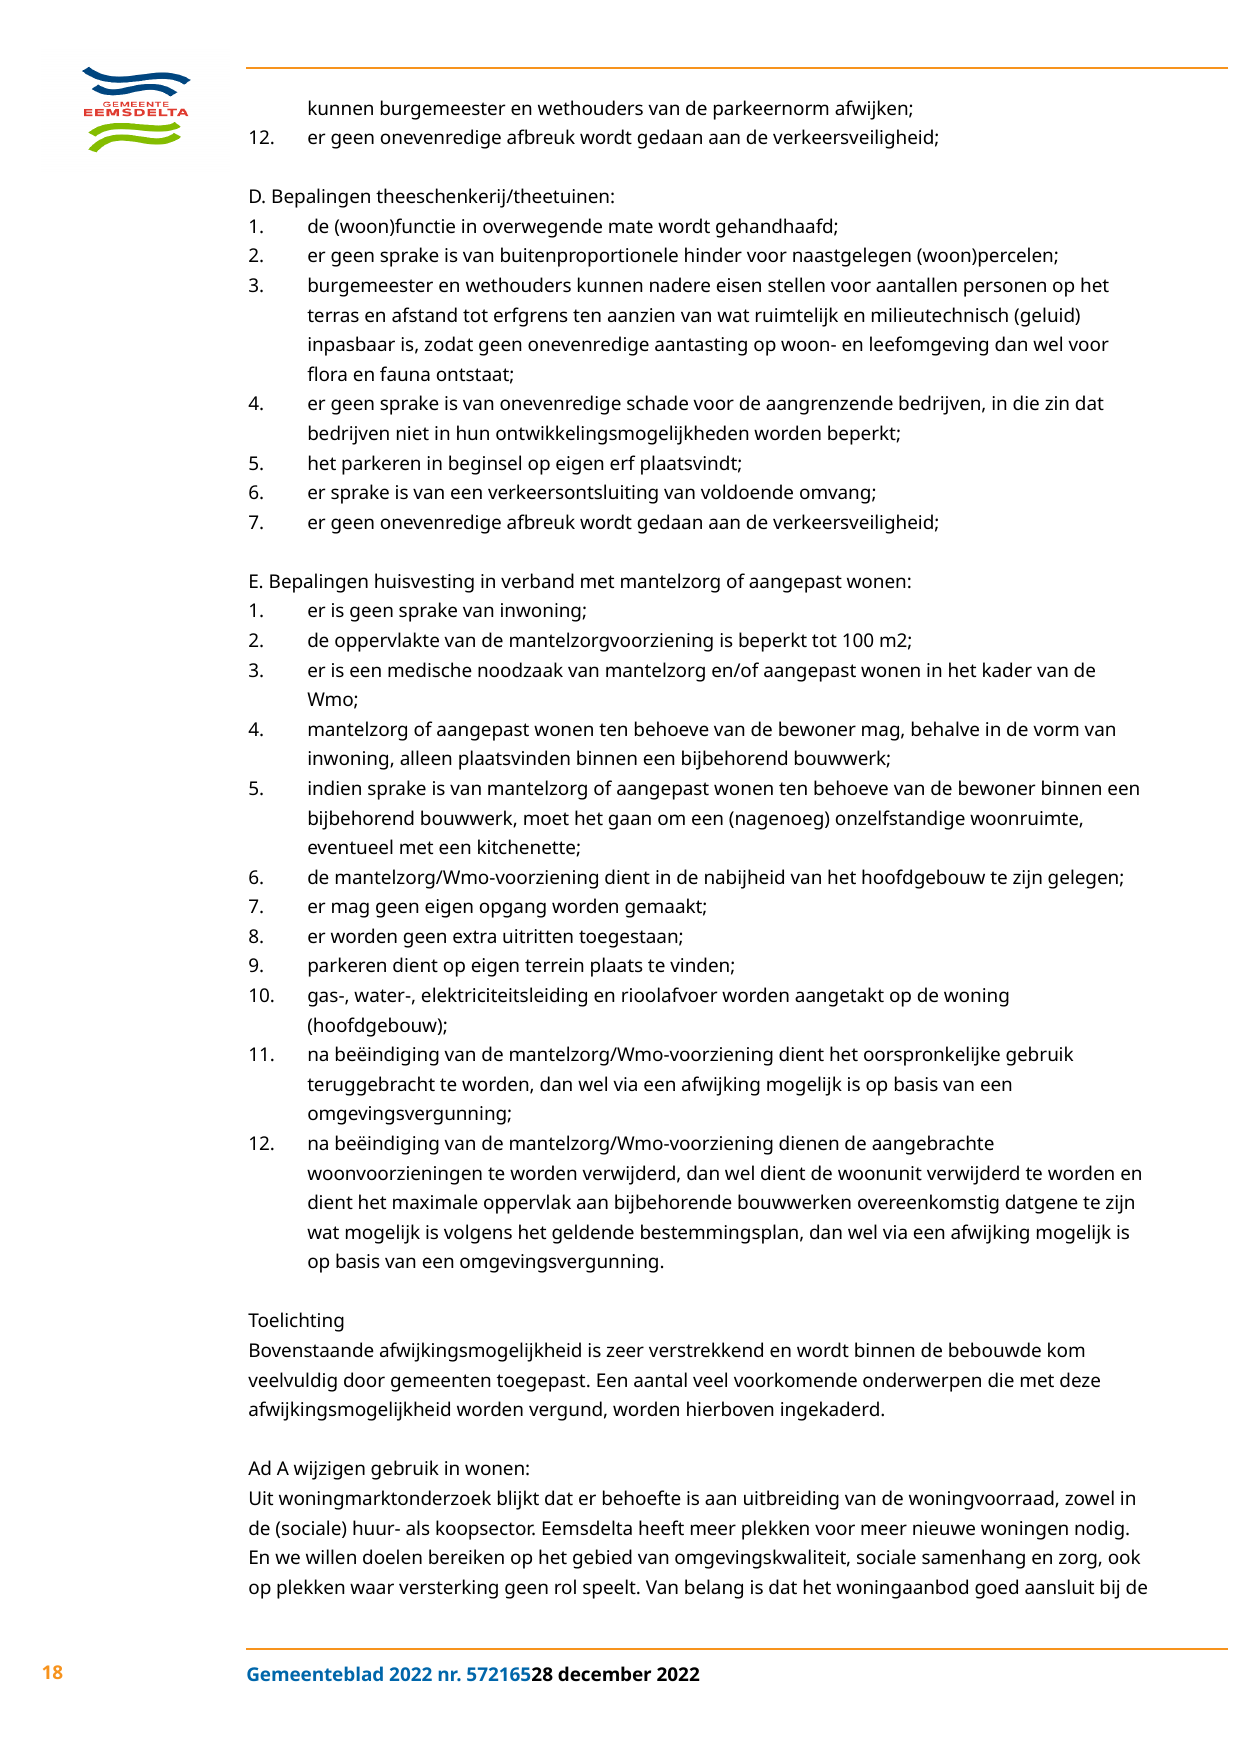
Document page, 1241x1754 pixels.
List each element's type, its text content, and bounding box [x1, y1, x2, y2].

text Toelichting [248, 1308, 1152, 1333]
picture [41, 47, 231, 172]
list er geen onevenredige afbreuk wordt gedaan aan de verkeersveiligheid; [248, 509, 1152, 535]
text E. Bepalingen huisvesting in verband met mantelzorg of aangepast wonen: [248, 568, 1152, 594]
list er geen sprake is van onevenredige schade voor de aangrenzende bedrijven, in die zin dat bedrijven niet in hun ontwikkelingsmogelijkheden worden beperkt; [248, 391, 1152, 446]
text Uit woningmarktonderzoek blijkt dat er behoefte is aan uitbreiding van de woningvoorraad, zowel in de (sociale) huur- als koopsector. Eemsdelta heeft meer plekken voor meer nieuwe woningen nodig. En we willen doelen bereiken op het gebied van omgevingskwaliteit, sociale samenhang en zorg, ook op plekken waar versterking geen rol speelt. Van belang is dat het woningaanbod goed aansluit bij de [248, 1485, 1152, 1600]
list het parkeren in beginsel op eigen erf plaatsvindt; [248, 450, 1152, 476]
text Ad A wijzigen gebruik in wonen: [248, 1456, 1152, 1481]
list parkeren dient op eigen terrein plaats te vinden; [248, 953, 1152, 978]
list er geen onevenredige afbreuk wordt gedaan aan de verkeersveiligheid; [248, 124, 1152, 150]
list er geen sprake is van buitenproportionele hinder voor naastgelegen (woon)percelen; [248, 243, 1152, 268]
list kunnen burgemeester en wethouders van de parkeernorm afwijken; [248, 95, 1152, 121]
list er is een medische noodzaak van mantelzorg en/of aangepast wonen in het kader van de Wmo; [248, 657, 1152, 712]
list na beëindiging van de mantelzorg/Wmo-voorziening dienen de aangebrachte woonvoorzieningen te worden verwijderd, dan wel dient de woonunit verwijderd te worden en dient het maximale oppervlak aan bijbehorende bouwwerken overeenkomstig datgene te zijn wat mogelijk is volgens het geldende bestemmingsplan, dan wel via een afwijking mogelijk is op basis van een omgevingsvergunning. [248, 1130, 1152, 1274]
list gas-, water-, elektriciteitsleiding en rioolafvoer worden aangetakt op de woning (hoofdgebouw); [248, 982, 1152, 1038]
text D. Bepalingen theeschenkerij/theetuinen: [248, 183, 1152, 209]
list er sprake is van een verkeersontsluiting van voldoende omvang; [248, 479, 1152, 505]
text Bovenstaande afwijkingsmogelijkheid is zeer verstrekkend en wordt binnen de bebouwde kom veelvuldig door gemeenten toegepast. Een aantal veel voorkomende onderwerpen die met deze afwijkingsmogelijkheid worden vergund, worden hierboven ingekaderd. [248, 1337, 1152, 1422]
list er is geen sprake van inwoning; [248, 598, 1152, 623]
list er worden geen extra uitritten toegestaan; [248, 923, 1152, 949]
list de mantelzorg/Wmo-voorziening dient in de nabijheid van het hoofdgebouw te zijn gelegen; [248, 864, 1152, 890]
list indien sprake is van mantelzorg of aangepast wonen ten behoeve van de bewoner binnen een bijbehorend bouwwerk, moet het gaan om een (nagenoeg) onzelfstandige woonruimte, eventueel met een kitchenette; [248, 775, 1152, 860]
list burgemeester en wethouders kunnen nadere eisen stellen voor aantallen personen op het terras en afstand tot erfgrens ten aanzien van wat ruimtelijk en milieutechnisch (geluid) inpasbaar is, zodat geen onevenredige aantasting op woon- en leefomgeving dan wel voor flora en fauna ontstaat; [248, 272, 1152, 387]
list mantelzorg of aangepast wonen ten behoeve van de bewoner mag, behalve in de vorm van inwoning, alleen plaatsvinden binnen een bijbehorend bouwwerk; [248, 716, 1152, 771]
list er mag geen eigen opgang worden gemaakt; [248, 893, 1152, 919]
list na beëindiging van de mantelzorg/Wmo-voorziening dient het oorspronkelijke gebruik teruggebracht te worden, dan wel via een afwijking mogelijk is op basis van een omgevingsvergunning; [248, 1041, 1152, 1126]
list de oppervlakte van de mantelzorgvoorziening is beperkt tot 100 m2; [248, 627, 1152, 653]
list de (woon)functie in overwegende mate wordt gehandhaafd; [248, 213, 1152, 239]
